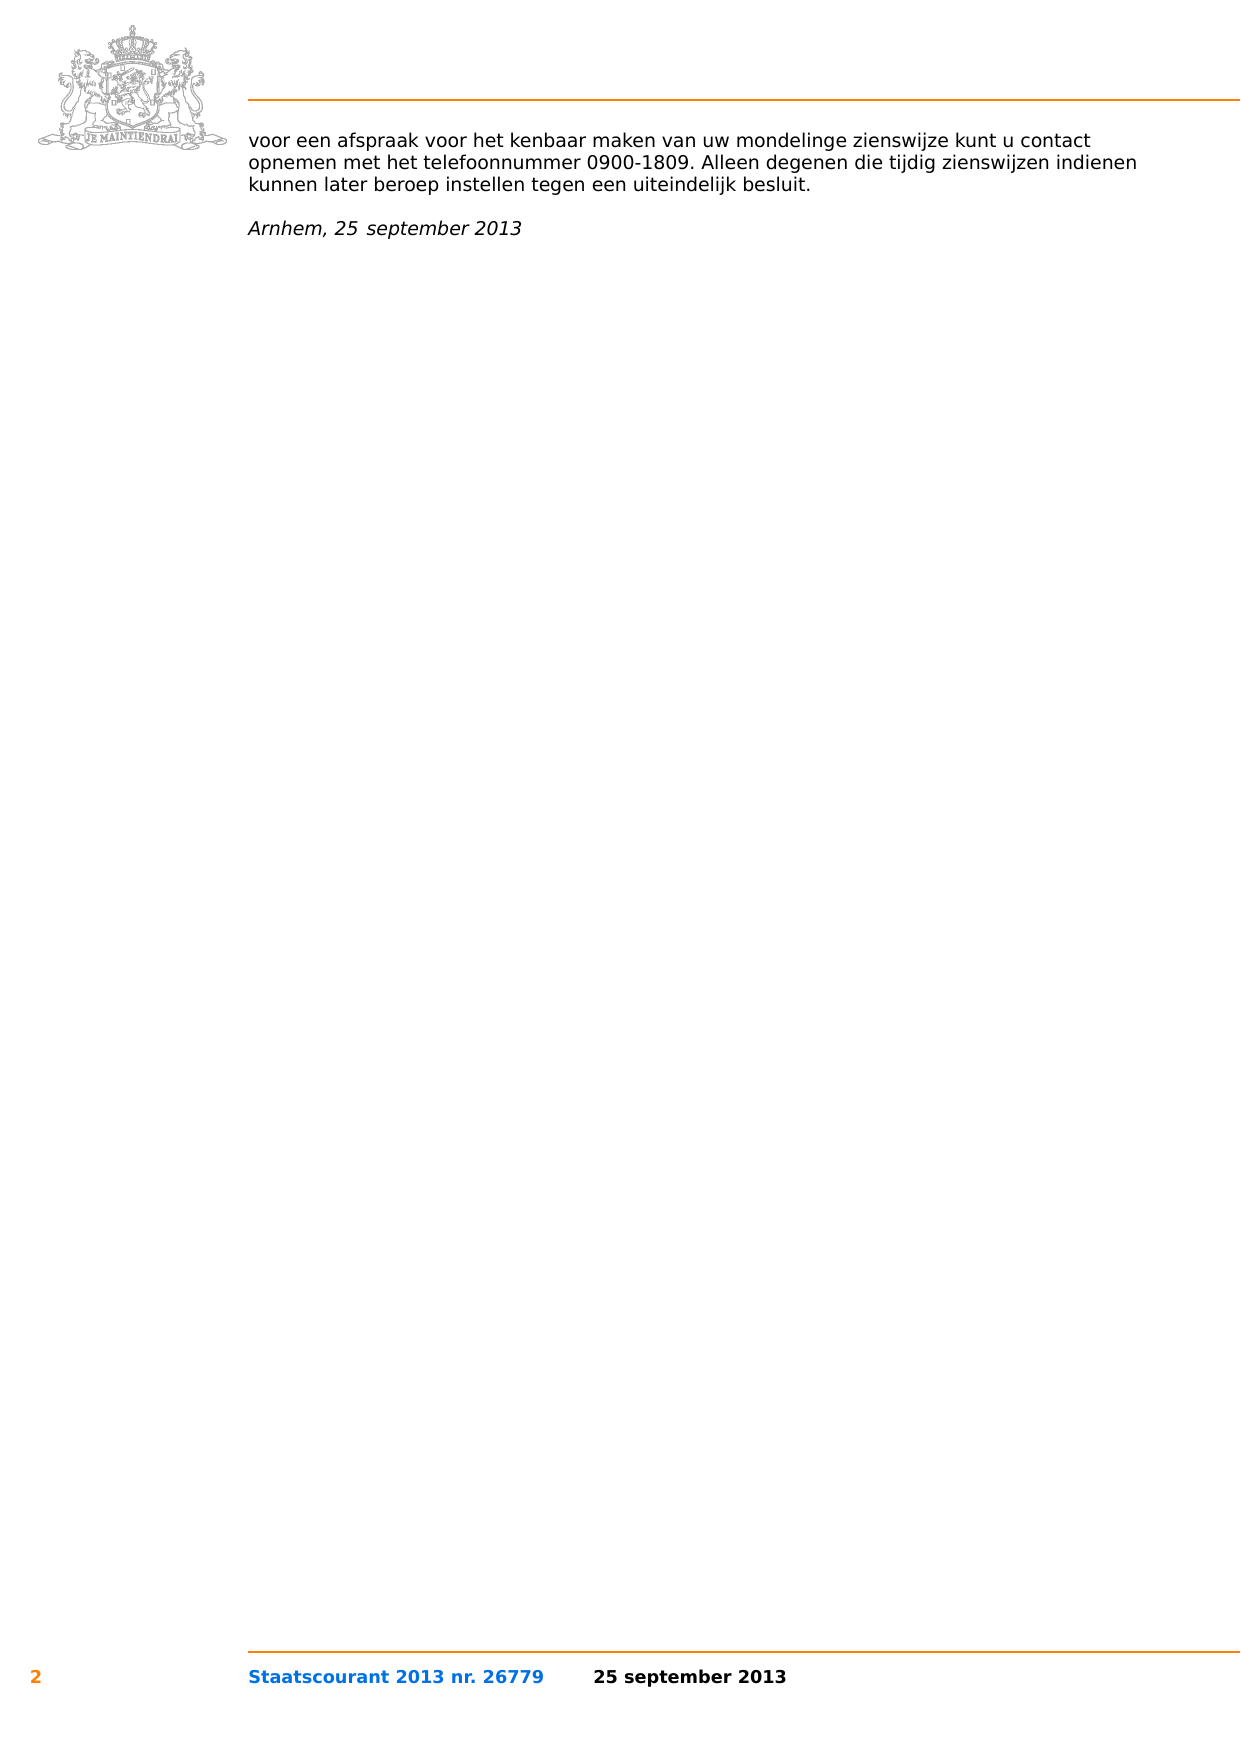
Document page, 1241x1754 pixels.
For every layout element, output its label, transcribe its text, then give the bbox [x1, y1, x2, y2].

text voor een afspraak voor het kenbaar maken van uw mondelinge zienswijze kunt u contact opnemen met het telefoonnummer 0900-1809. Alleen degenen die tijdig zienswijzen indienen kunnen later beroep instellen tegen een uiteindelijk besluit. [248, 130, 1163, 196]
text Arnhem, 25 september 2013 [248, 218, 1163, 240]
picture [38, 25, 227, 150]
